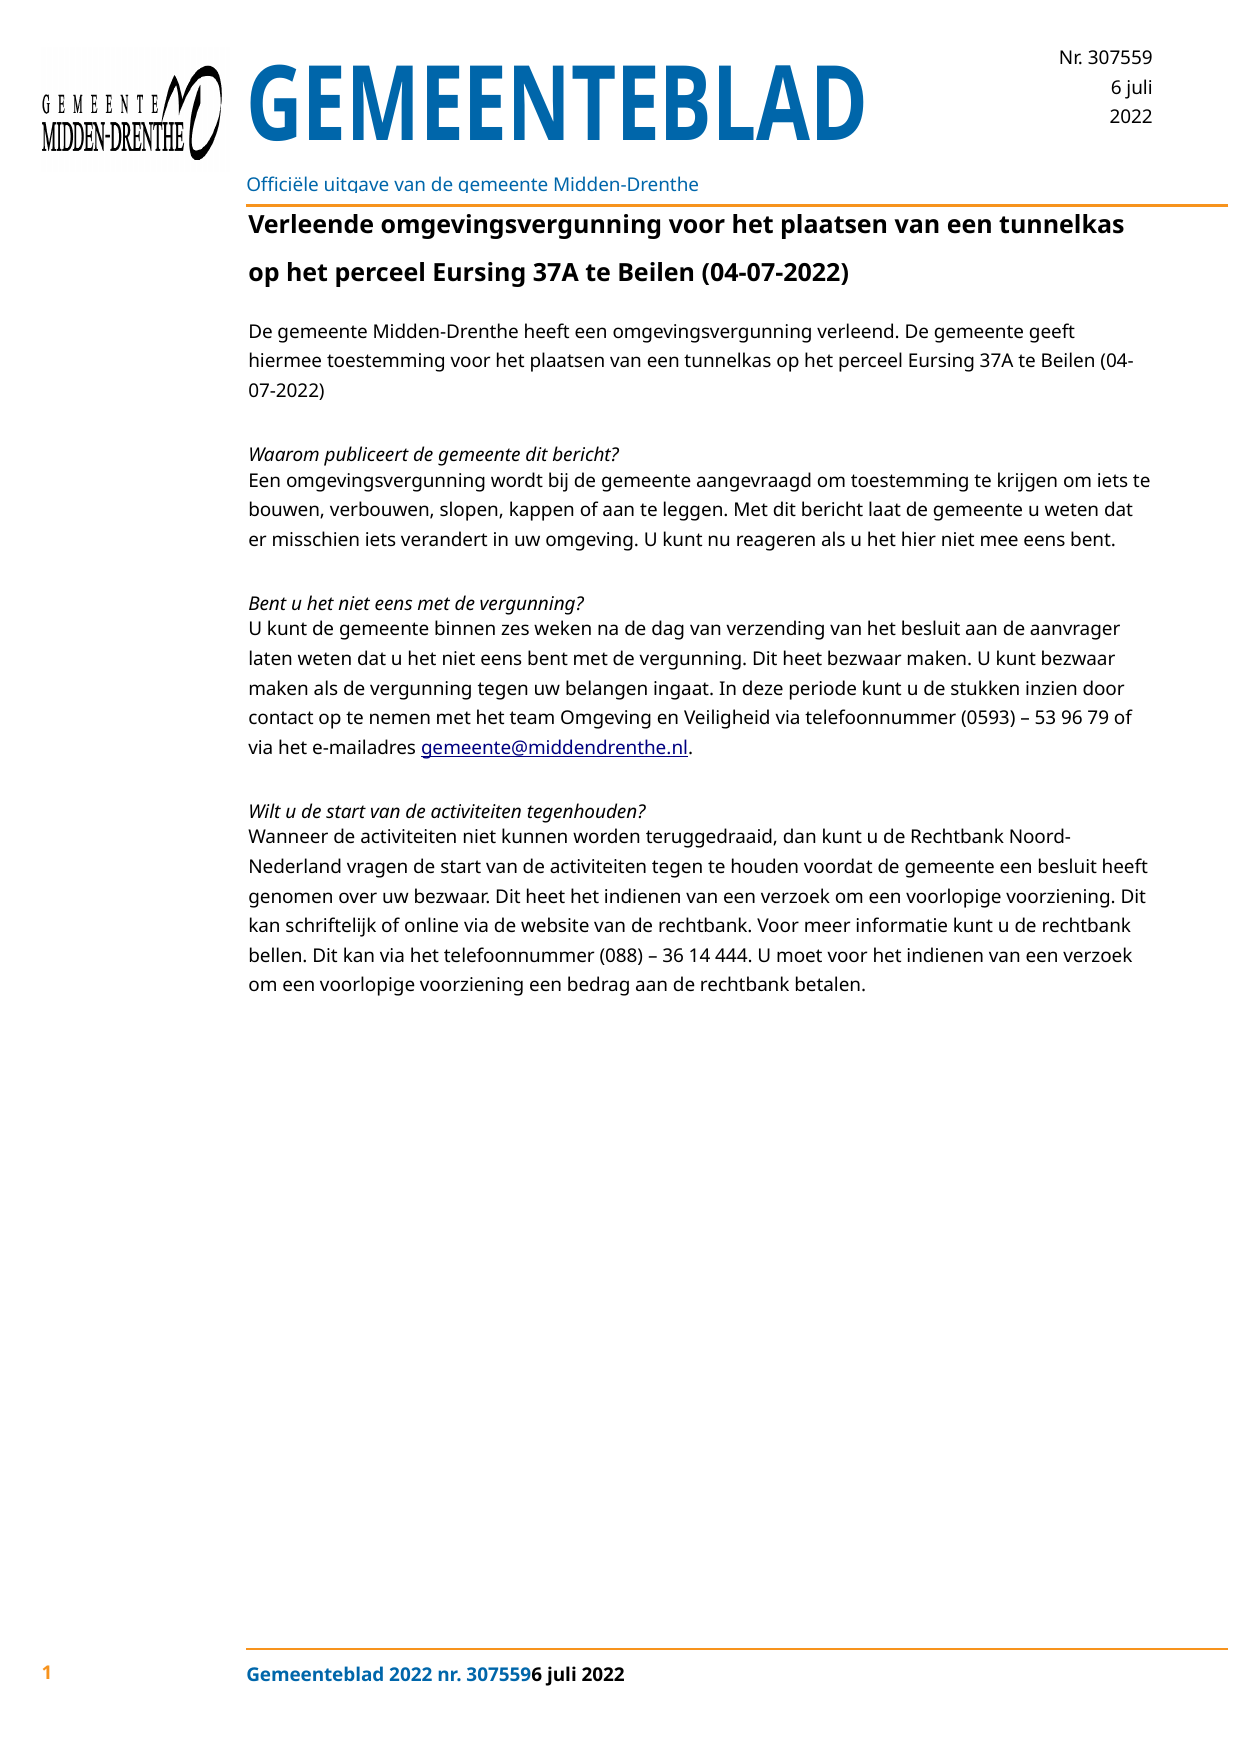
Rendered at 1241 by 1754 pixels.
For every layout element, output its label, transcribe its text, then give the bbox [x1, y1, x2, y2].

text Verleende omgevingsvergunning voor het plaatsen van een tunnelkas op het perceel Eursing 37A te Beilen (04-07-2022) [248, 207, 1152, 288]
text Waarom publiceert de gemeente dit bericht? [248, 441, 1152, 467]
text De gemeente Midden-Drenthe heeft een omgevingsvergunning verleend. De gemeente geeft hiermee toestemming voor het plaatsen van een tunnelkas op het perceel Eursing 37A te Beilen (04-07-2022) [248, 318, 1152, 403]
picture [41, 47, 231, 172]
text Bent u het niet eens met de vergunning? [248, 590, 1152, 616]
text Een omgevingsvergunning wordt bij de gemeente aangevraagd om toestemming te krijgen om iets te bouwen, verbouwen, slopen, kappen of aan te leggen. Met dit bericht laat de gemeente u weten dat er misschien iets verandert in uw omgeving. U kunt nu reageren als u het hier niet mee eens bent. [248, 467, 1152, 552]
text Wanneer de activiteiten niet kunnen worden teruggedraaid, dan kunt u de Rechtbank Noord-Nederland vragen de start van de activiteiten tegen te houden voordat de gemeente een besluit heeft genomen over uw bezwaar. Dit heet het indienen van een verzoek om een voorlopige voorziening. Dit kan schriftelijk of online via de website van de rechtbank. Voor meer informatie kunt u de rechtbank bellen. Dit kan via het telefoonnummer (088) – 36 14 444. U moet voor het indienen van een verzoek om een voorlopige voorziening een bedrag aan de rechtbank betalen. [248, 824, 1152, 997]
text Wilt u de start van de activiteiten tegenhouden? [248, 798, 1152, 824]
text U kunt de gemeente binnen zes weken na de dag van verzending van het besluit aan de aanvrager laten weten dat u het niet eens bent met de vergunning. Dit heet bezwaar maken. U kunt bezwaar maken als de vergunning tegen uw belangen ingaat. In deze periode kunt u de stukken inzien door contact op te nemen met het team Omgeving en Veiligheid via telefoonnummer (0593) – 53 96 79 of via het e-mailadres gemeente@middendrenthe.nl. [248, 616, 1152, 760]
